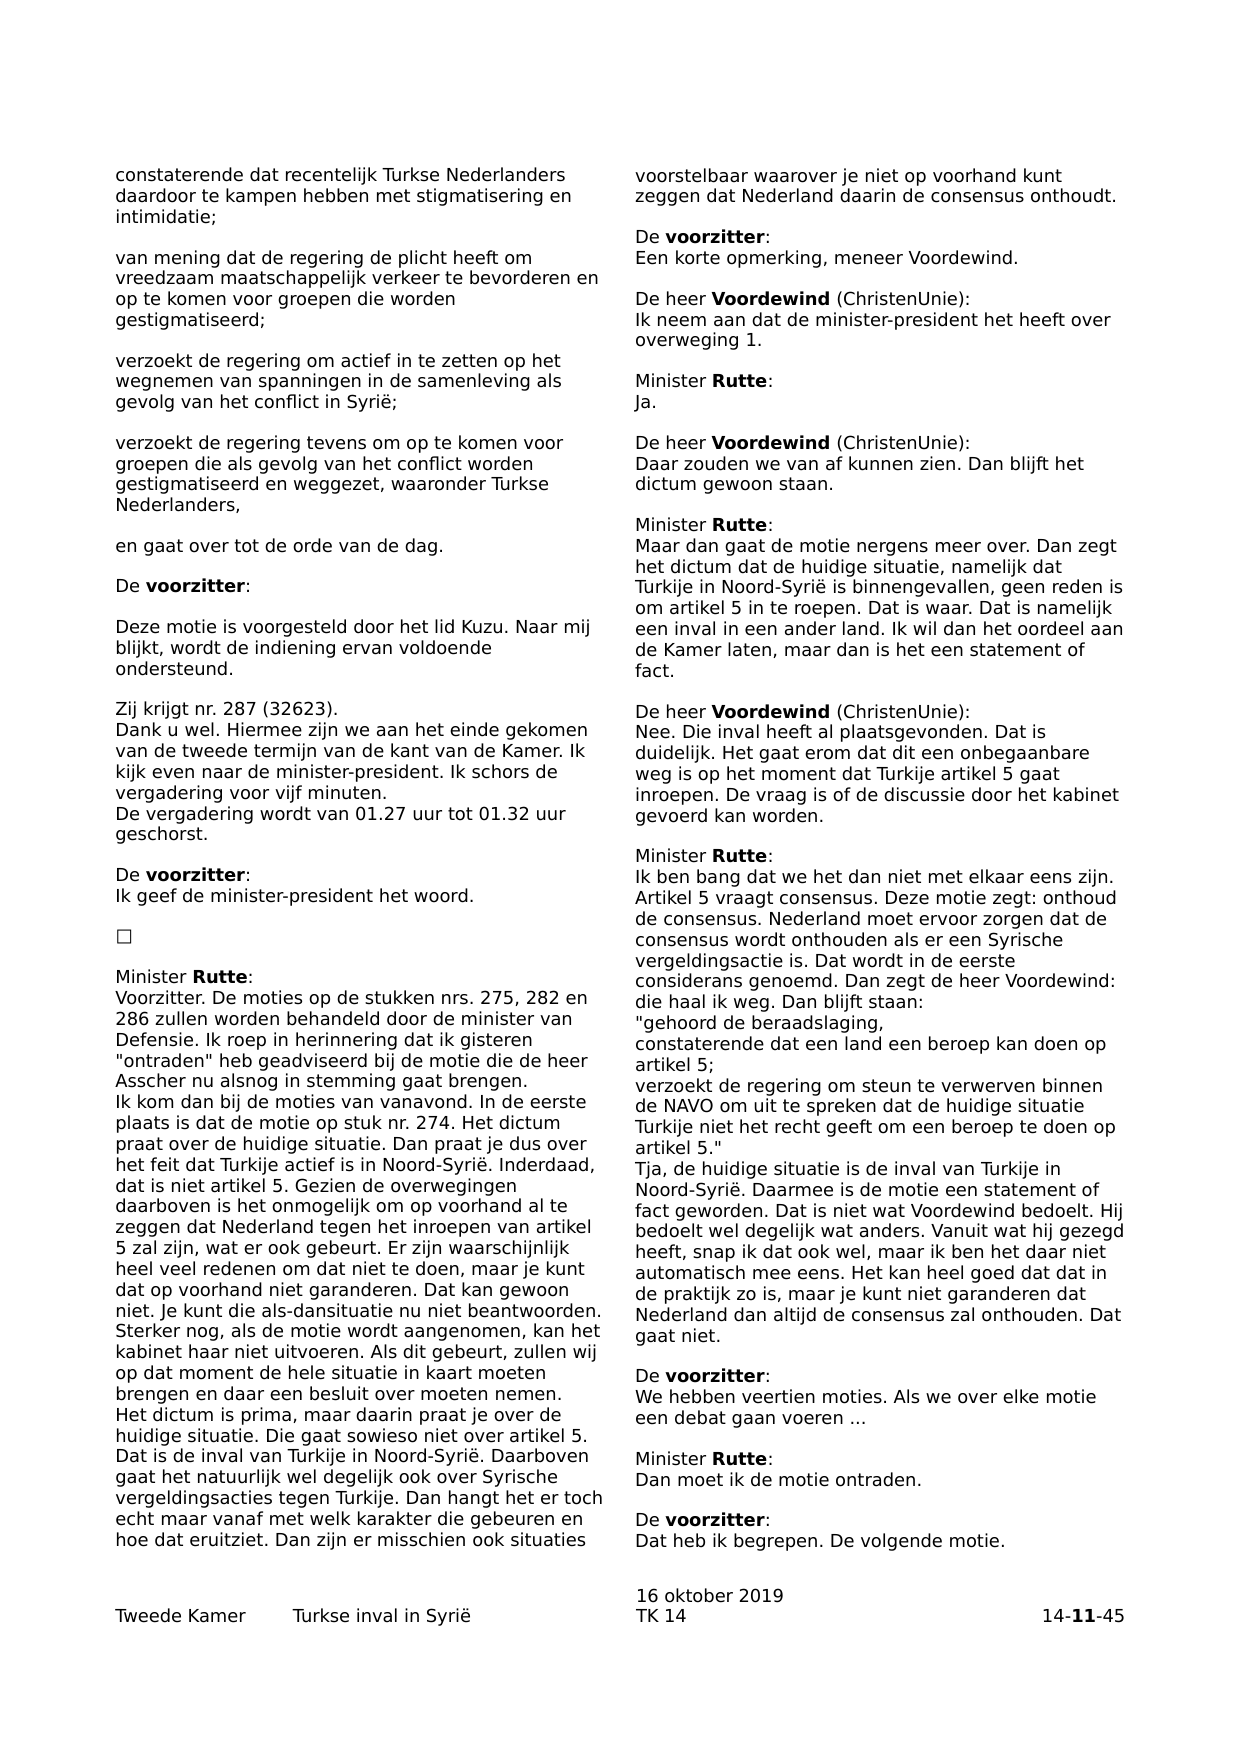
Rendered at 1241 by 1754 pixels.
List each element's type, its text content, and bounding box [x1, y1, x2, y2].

text De voorzitter: [635, 227, 1125, 248]
text Maar dan gaat de motie nergens meer over. Dan zegt het dictum dat de huidige situatie, namelijk dat Turkije in Noord-Syrië is binnengevallen, geen reden is om artikel 5 in te roepen. Dat is waar. Dat is namelijk een inval in een ander land. Ik wil dan het oordeel aan de Kamer laten, maar dan is het een statement of fact. [635, 536, 1125, 681]
text De voorzitter: [635, 1510, 1125, 1531]
text De voorzitter: [115, 576, 605, 597]
text De heer Voordewind (ChristenUnie): [635, 701, 1125, 722]
text Daar zouden we van af kunnen zien. Dan blijft het dictum gewoon staan. [635, 453, 1125, 495]
text verzoekt de regering om actief in te zetten op het wegnemen van spanningen in de samenleving als gevolg van het conflict in Syrië; [115, 350, 605, 413]
text Ja. [635, 392, 1125, 412]
text verzoekt de regering om steun te verwerven binnen de NAVO om uit te spreken dat de huidige situatie Turkije niet het recht geeft om een beroep te doen op artikel 5." [635, 1075, 1125, 1159]
text Minister Rutte: [115, 967, 605, 988]
text We hebben veertien moties. Als we over elke motie een debat gaan voeren ... [635, 1387, 1125, 1429]
text Minister Rutte: [635, 846, 1125, 867]
text constaterende dat een land een beroep kan doen op artikel 5; [635, 1034, 1125, 1075]
text Minister Rutte: [635, 371, 1125, 392]
text Ik ben bang dat we het dan niet met elkaar eens zijn. Artikel 5 vraagt consensus. Deze motie zegt: onthoud de consensus. Nederland moet ervoor zorgen dat de consensus wordt onthouden als er een Syrische vergeldingsactie is. Dat wordt in de eerste considerans genoemd. Dan zegt de heer Voordewind: die haal ik weg. Dan blijft staan: [635, 867, 1125, 1013]
text De heer Voordewind (ChristenUnie): [635, 432, 1125, 453]
text Nee. Die inval heeft al plaatsgevonden. Dat is duidelijk. Het gaat erom dat dit een onbegaanbare weg is op het moment dat Turkije artikel 5 gaat inroepen. De vraag is of de discussie door het kabinet gevoerd kan worden. [635, 722, 1125, 826]
text Deze motie is voorgesteld door het lid Kuzu. Naar mij blijkt, wordt de indiening ervan voldoende ondersteund. [115, 617, 605, 679]
text De vergadering wordt van 01.27 uur tot 01.32 uur geschorst. [115, 803, 605, 845]
text Tja, de huidige situatie is de inval van Turkije in Noord-Syrië. Daarmee is de motie een statement of fact geworden. Dat is niet wat Voordewind bedoelt. Hij bedoelt wel degelijk wat anders. Vanuit wat hij gezegd heeft, snap ik dat ook wel, maar ik ben het daar niet automatisch mee eens. Het kan heel goed dat dat in de praktijk zo is, maar je kunt niet garanderen dat Nederland dan altijd de consensus zal onthouden. Dat gaat niet. [635, 1159, 1125, 1346]
text en gaat over tot de orde van de dag. [115, 536, 605, 556]
text Dank u wel. Hiermee zijn we aan het einde gekomen van de tweede termijn van de kant van de Kamer. Ik kijk even naar de minister-president. Ik schors de vergadering voor vijf minuten. [115, 720, 605, 803]
text De heer Voordewind (ChristenUnie): [635, 288, 1125, 309]
text De voorzitter: [115, 865, 605, 886]
text ⬜ [115, 926, 605, 947]
text Ik geef de minister-president het woord. [115, 886, 605, 906]
text De voorzitter: [635, 1366, 1125, 1387]
text voorstelbaar waarover je niet op voorhand kunt zeggen dat Nederland daarin de consensus onthoudt. [635, 165, 1125, 207]
text "gehoord de beraadslaging, [635, 1013, 1125, 1034]
text Voorzitter. De moties op de stukken nrs. 275, 282 en 286 zullen worden behandeld door de minister van Defensie. Ik roep in herinnering dat ik gisteren "ontraden" heb geadviseerd bij de motie die de heer Asscher nu alsnog in stemming gaat brengen. [115, 988, 605, 1092]
text constaterende dat recentelijk Turkse Nederlanders daardoor te kampen hebben met stigmatisering en intimidatie; [115, 165, 605, 227]
text Dan moet ik de motie ontraden. [635, 1469, 1125, 1490]
text Een korte opmerking, meneer Voordewind. [635, 248, 1125, 268]
text Het dictum is prima, maar daarin praat je over de huidige situatie. Die gaat sowieso niet over artikel 5. Dat is de inval van Turkije in Noord-Syrië. Daarboven gaat het natuurlijk wel degelijk ook over Syrische vergeldingsacties tegen Turkije. Dan hangt het er toch echt maar vanaf met welk karakter die gebeuren en hoe dat eruitziet. Dan zijn er misschien ook situaties [115, 1404, 605, 1550]
text van mening dat de regering de plicht heeft om vreedzaam maatschappelijk verkeer te bevorderen en op te komen voor groepen die worden gestigmatiseerd; [115, 247, 605, 330]
text Zij krijgt nr. 287 (32623). [115, 699, 605, 720]
text Ik neem aan dat de minister-president het heeft over overweging 1. [635, 309, 1125, 351]
text Minister Rutte: [635, 515, 1125, 536]
text Dat heb ik begrepen. De volgende motie. [635, 1531, 1125, 1552]
text verzoekt de regering tevens om op te komen voor groepen die als gevolg van het conflict worden gestigmatiseerd en weggezet, waaronder Turkse Nederlanders, [115, 433, 605, 516]
text Minister Rutte: [635, 1449, 1125, 1469]
text Ik kom dan bij de moties van vanavond. In de eerste plaats is dat de motie op stuk nr. 274. Het dictum praat over de huidige situatie. Dan praat je dus over het feit dat Turkije actief is in Noord-Syrië. Inderdaad, dat is niet artikel 5. Gezien de overwegingen daarboven is het onmogelijk om op voorhand al te zeggen dat Nederland tegen het inroepen van artikel 5 zal zijn, wat er ook gebeurt. Er zijn waarschijnlijk heel veel redenen om dat niet te doen, maar je kunt dat op voorhand niet garanderen. Dat kan gewoon niet. Je kunt die als-dansituatie nu niet beantwoorden. Sterker nog, als de motie wordt aangenomen, kan het kabinet haar niet uitvoeren. Als dit gebeurt, zullen wij op dat moment de hele situatie in kaart moeten brengen en daar een besluit over moeten nemen. [115, 1092, 605, 1404]
